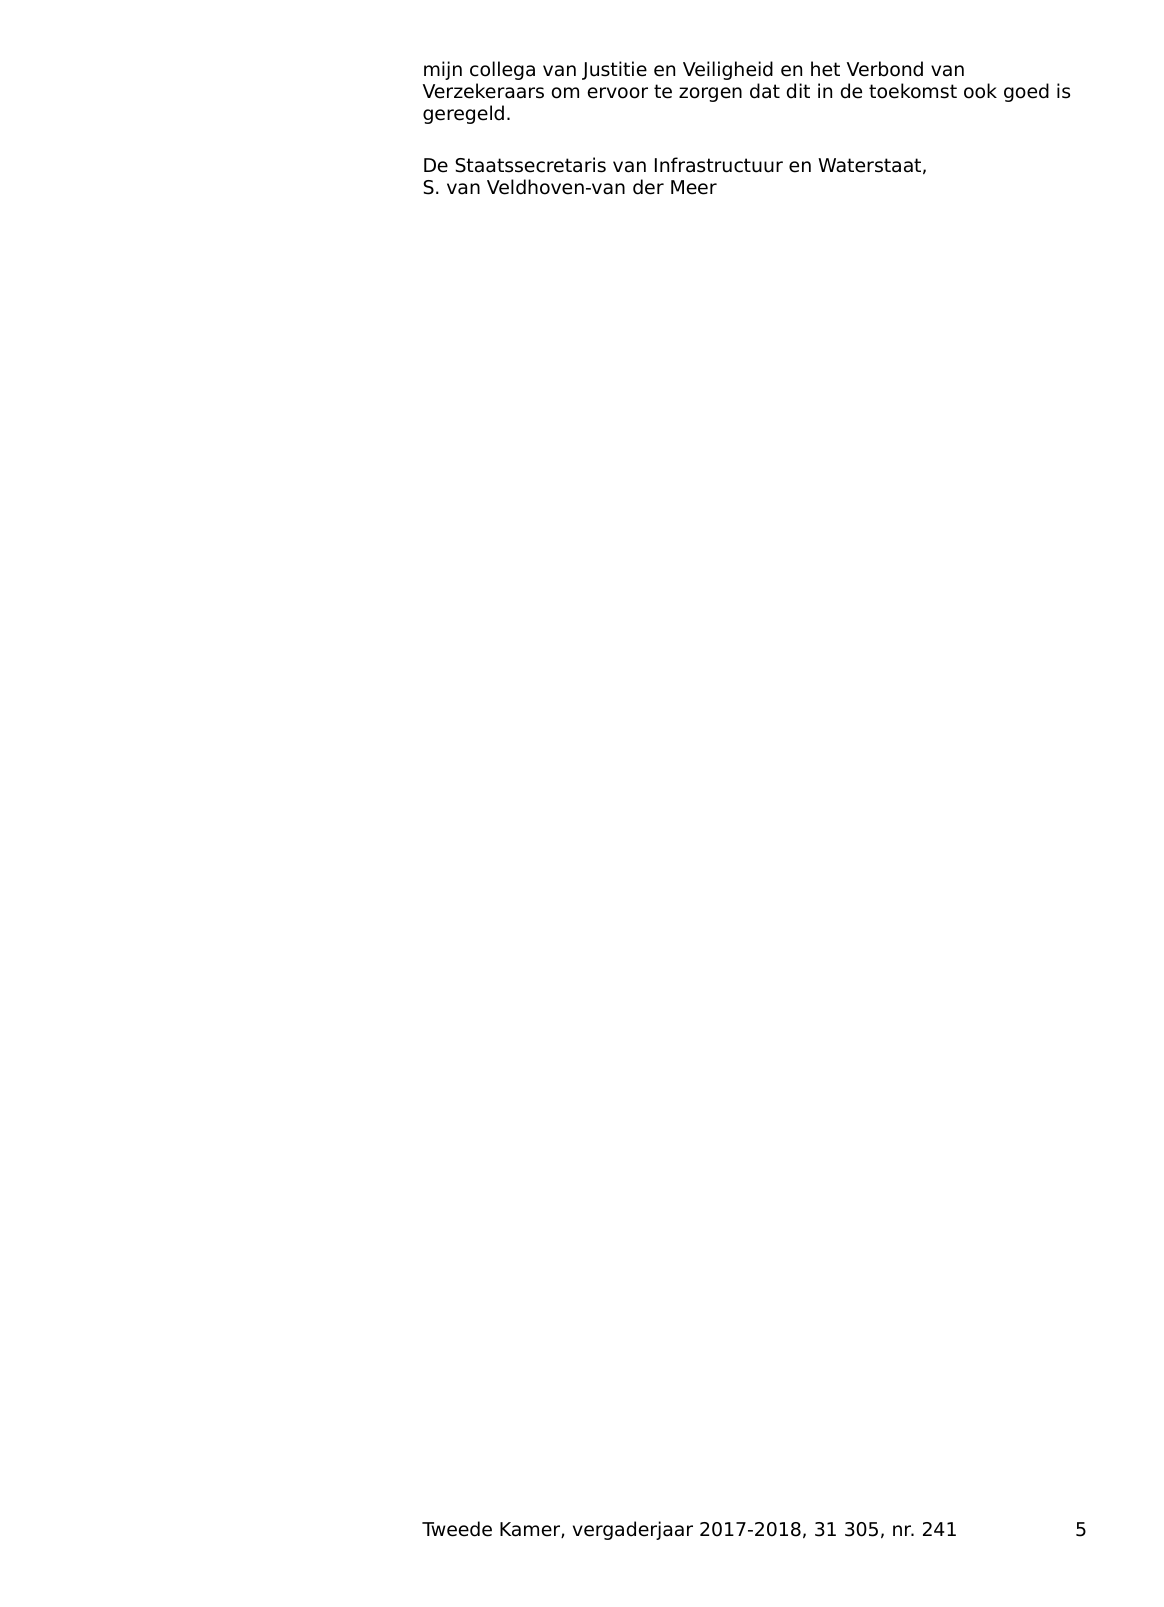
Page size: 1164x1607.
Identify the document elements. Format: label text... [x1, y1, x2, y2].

text mijn collega van Justitie en Veiligheid en het Verbond van Verzekeraars om ervoor te zorgen dat dit in de toekomst ook goed is geregeld. [422, 59, 1087, 125]
text De Staatssecretaris van Infrastructuur en Waterstaat, S. van Veldhoven-van der Meer [422, 155, 1087, 199]
